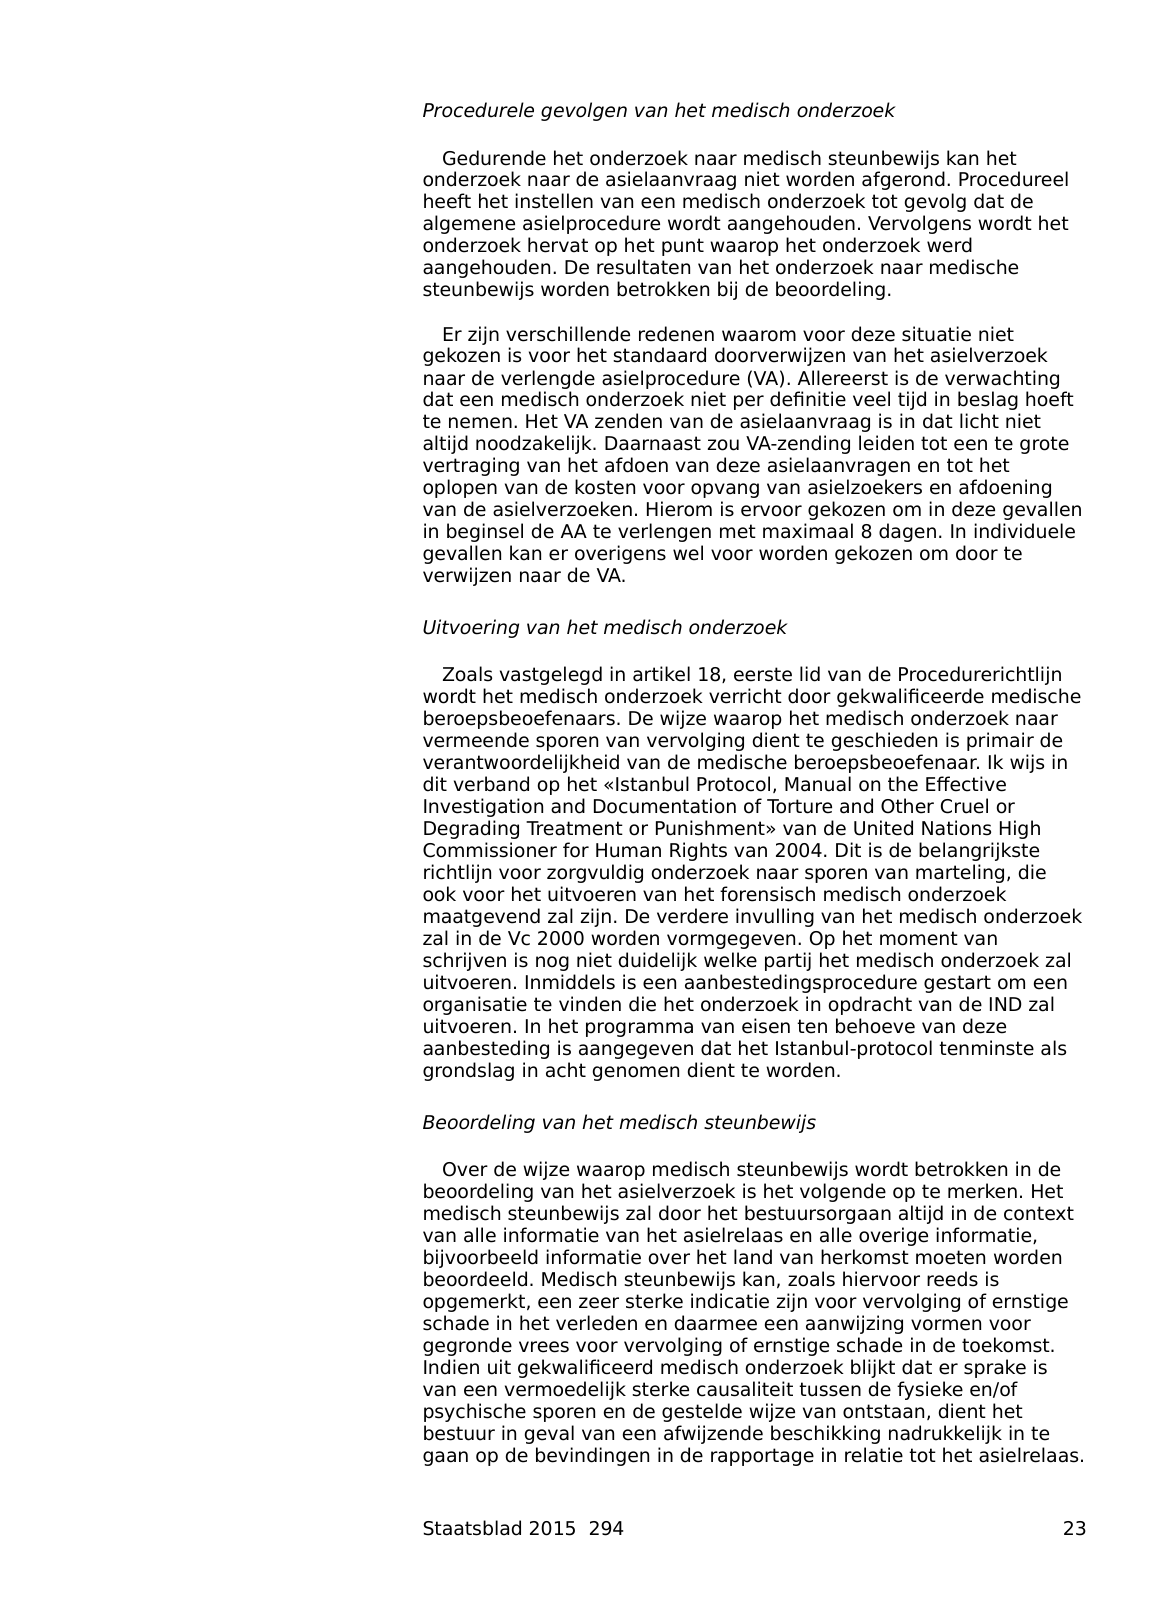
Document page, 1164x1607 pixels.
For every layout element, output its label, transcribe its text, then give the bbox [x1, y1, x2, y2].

text Over de wijze waarop medisch steunbewijs wordt betrokken in de beoordeling van het asielverzoek is het volgende op te merken. Het medisch steunbewijs zal door het bestuursorgaan altijd in de context van alle informatie van het asielrelaas en alle overige informatie, bijvoorbeeld informatie over het land van herkomst moeten worden beoordeeld. Medisch steunbewijs kan, zoals hiervoor reeds is opgemerkt, een zeer sterke indicatie zijn voor vervolging of ernstige schade in het verleden en daarmee een aanwijzing vormen voor gegronde vrees voor vervolging of ernstige schade in de toekomst. Indien uit gekwalificeerd medisch onderzoek blijkt dat er sprake is van een vermoedelijk sterke causaliteit tussen de fysieke en/of psychische sporen en de gestelde wijze van ontstaan, dient het bestuur in geval van een afwijzende beschikking nadrukkelijk in te gaan op de bevindingen in de rapportage in relatie tot het asielrelaas. [422, 1159, 1087, 1466]
text Gedurende het onderzoek naar medisch steunbewijs kan het onderzoek naar de asielaanvraag niet worden afgerond. Procedureel heeft het instellen van een medisch onderzoek tot gevolg dat de algemene asielprocedure wordt aangehouden. Vervolgens wordt het onderzoek hervat op het punt waarop het onderzoek werd aangehouden. De resultaten van het onderzoek naar medische steunbewijs worden betrokken bij de beoordeling. [422, 147, 1087, 301]
subtitle Procedurele gevolgen van het medisch onderzoek [422, 100, 1087, 122]
text Er zijn verschillende redenen waarom voor deze situatie niet gekozen is voor het standaard doorverwijzen van het asielverzoek naar de verlengde asielprocedure (VA). Allereerst is de verwachting dat een medisch onderzoek niet per definitie veel tijd in beslag hoeft te nemen. Het VA zenden van de asielaanvraag is in dat licht niet altijd noodzakelijk. Daarnaast zou VA-zending leiden tot een te grote vertraging van het afdoen van deze asielaanvragen en tot het oplopen van de kosten voor opvang van asielzoekers en afdoening van de asielverzoeken. Hierom is ervoor gekozen om in deze gevallen in beginsel de AA te verlengen met maximaal 8 dagen. In individuele gevallen kan er overigens wel voor worden gekozen om door te verwijzen naar de VA. [422, 323, 1087, 587]
text Zoals vastgelegd in artikel 18, eerste lid van de Procedurerichtlijn wordt het medisch onderzoek verricht door gekwalificeerde medische beroepsbeoefenaars. De wijze waarop het medisch onderzoek naar vermeende sporen van vervolging dient te geschieden is primair de verantwoordelijkheid van de medische beroepsbeoefenaar. Ik wijs in dit verband op het «Istanbul Protocol, Manual on the Effective Investigation and Documentation of Torture and Other Cruel or Degrading Treatment or Punishment» van de United Nations High Commissioner for Human Rights van 2004. Dit is de belangrijkste richtlijn voor zorgvuldig onderzoek naar sporen van marteling, die ook voor het uitvoeren van het forensisch medisch onderzoek maatgevend zal zijn. De verdere invulling van het medisch onderzoek zal in de Vc 2000 worden vormgegeven. Op het moment van schrijven is nog niet duidelijk welke partij het medisch onderzoek zal uitvoeren. Inmiddels is een aanbestedingsprocedure gestart om een organisatie te vinden die het onderzoek in opdracht van de IND zal uitvoeren. In het programma van eisen ten behoeve van deze aanbesteding is aangegeven dat het Istanbul-protocol tenminste als grondslag in acht genomen dient te worden. [422, 664, 1087, 1082]
subtitle Uitvoering van het medisch onderzoek [422, 617, 1087, 639]
subtitle Beoordeling van het medisch steunbewijs [422, 1112, 1087, 1134]
